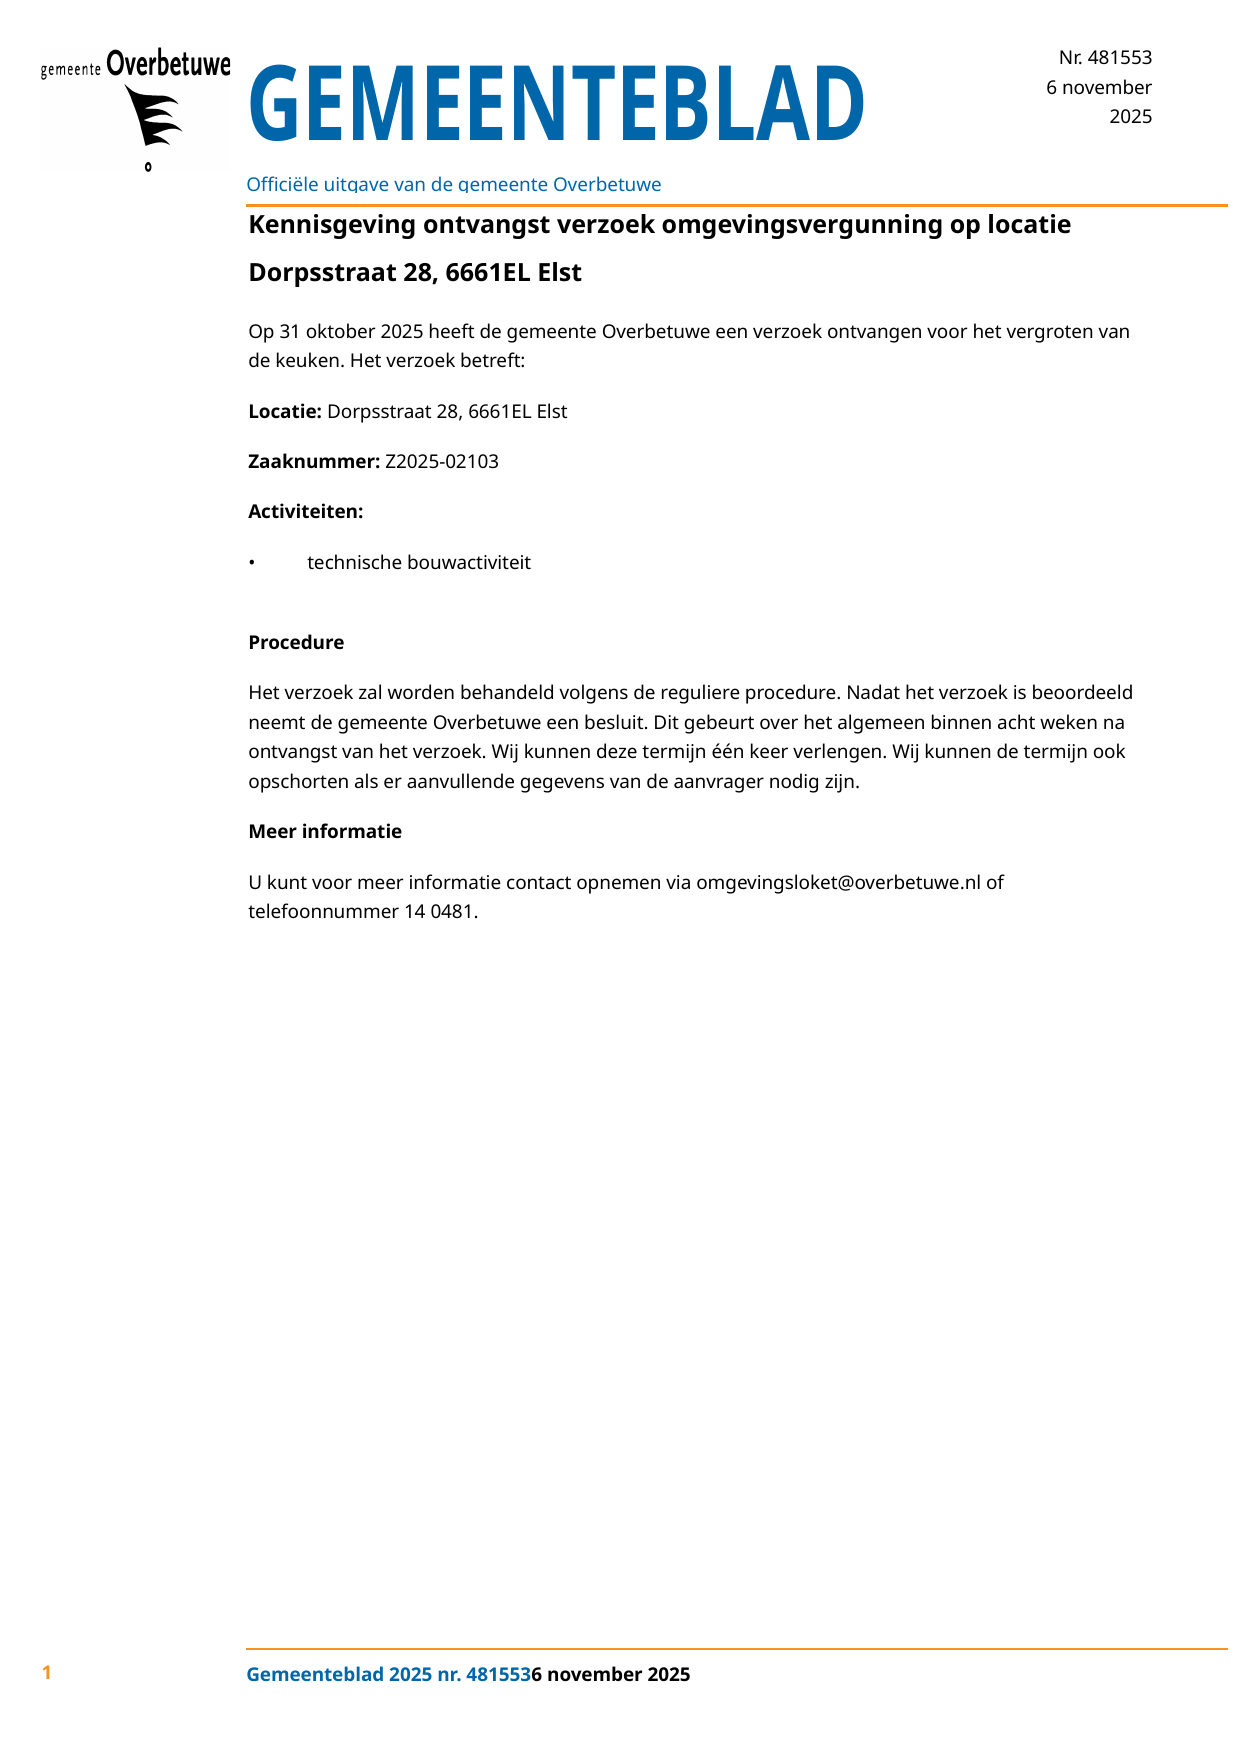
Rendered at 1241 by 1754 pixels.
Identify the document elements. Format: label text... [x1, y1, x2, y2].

text Procedure [248, 629, 1152, 655]
text Kennisgeving ontvangst verzoek omgevingsvergunning op locatie Dorpsstraat 28, 6661EL Elst [248, 207, 1152, 288]
text Op 31 oktober 2025 heeft de gemeente Overbetuwe een verzoek ontvangen voor het vergroten van de keuken. Het verzoek betreft: [248, 318, 1152, 373]
text Locatie: Dorpsstraat 28, 6661EL Elst [248, 398, 1152, 424]
text Activiteiten: [248, 499, 1152, 524]
text Het verzoek zal worden behandeld volgens de reguliere procedure. Nadat het verzoek is beoordeeld neemt de gemeente Overbetuwe een besluit. Dit gebeurt over het algemeen binnen acht weken na ontvangst van het verzoek. Wij kunnen deze termijn één keer verlengen. Wij kunnen de termijn ook opschorten als er aanvullende gegevens van de aanvrager nodig zijn. [248, 679, 1152, 794]
list technische bouwactiviteit [248, 549, 1152, 575]
text Meer informatie [248, 819, 1152, 844]
text U kunt voor meer informatie contact opnemen via omgevingsloket@overbetuwe.nl of telefoonnummer 14 0481. [248, 869, 1152, 924]
text Zaaknummer: Z2025-02103 [248, 448, 1152, 474]
picture [41, 47, 231, 172]
